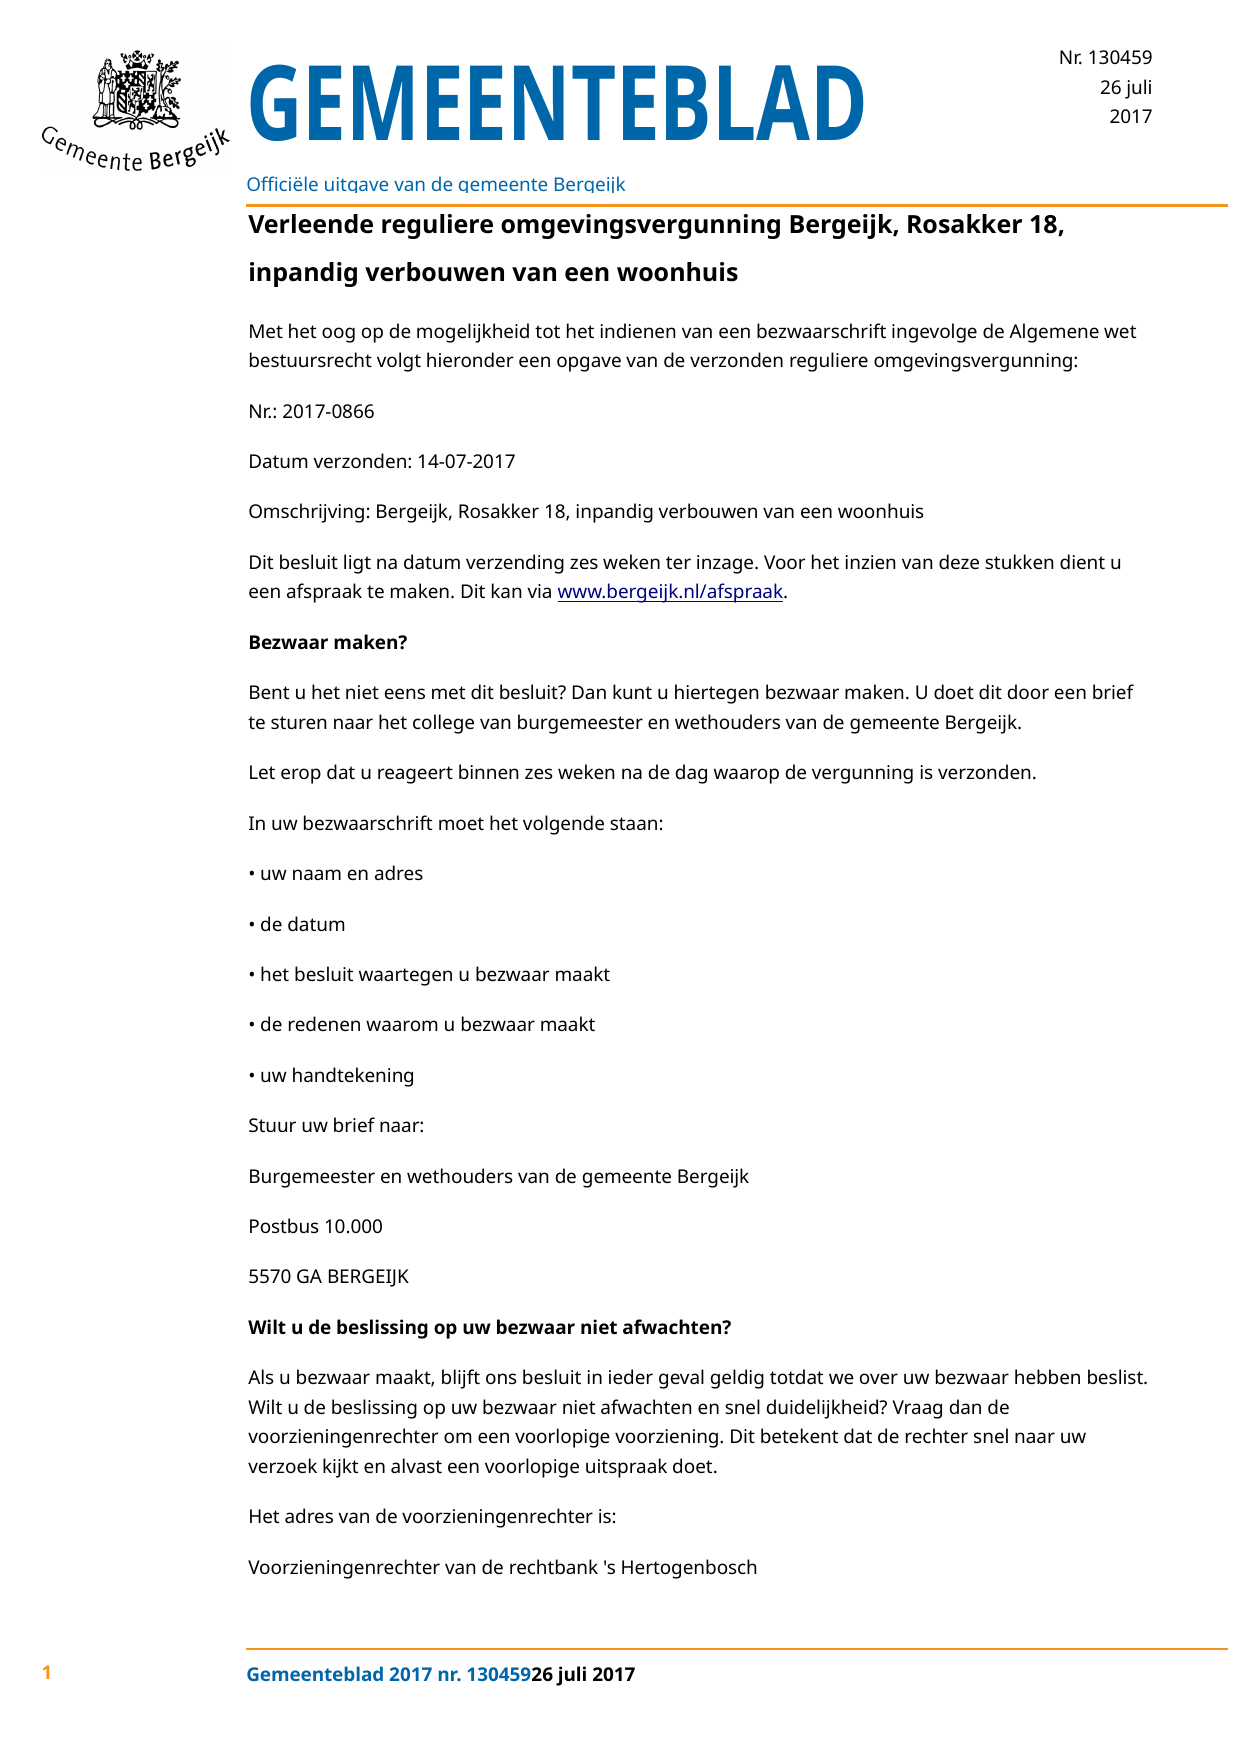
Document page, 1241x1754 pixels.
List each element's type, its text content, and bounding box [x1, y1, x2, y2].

text Voorzieningenrechter van de rechtbank 's Hertogenbosch [248, 1554, 1152, 1580]
text Bent u het niet eens met dit besluit? Dan kunt u hiertegen bezwaar maken. U doet dit door een brief te sturen naar het college van burgemeester en wethouders van de gemeente Bergeijk. [248, 679, 1152, 735]
picture [41, 47, 231, 172]
text Wilt u de beslissing op uw bezwaar niet afwachten? [248, 1314, 1152, 1340]
text Verleende reguliere omgevingsvergunning Bergeijk, Rosakker 18, inpandig verbouwen van een woonhuis [248, 207, 1152, 288]
text Datum verzonden: 14-07-2017 [248, 448, 1152, 474]
text In uw bezwaarschrift moet het volgende staan: [248, 810, 1152, 836]
text Postbus 10.000 [248, 1213, 1152, 1239]
text • de redenen waarom u bezwaar maakt [248, 1012, 1152, 1037]
text Nr.: 2017-0866 [248, 398, 1152, 424]
text Bezwaar maken? [248, 629, 1152, 655]
text Als u bezwaar maakt, blijft ons besluit in ieder geval geldig totdat we over uw bezwaar hebben beslist. Wilt u de beslissing op uw bezwaar niet afwachten en snel duidelijkheid? Vraag dan de voorzieningenrechter om een voorlopige voorziening. Dit betekent dat de rechter snel naar uw verzoek kijkt en alvast een voorlopige uitspraak doet. [248, 1364, 1152, 1479]
text Omschrijving: Bergeijk, Rosakker 18, inpandig verbouwen van een woonhuis [248, 499, 1152, 524]
text Met het oog op de mogelijkheid tot het indienen van een bezwaarschrift ingevolge de Algemene wet bestuursrecht volgt hieronder een opgave van de verzonden reguliere omgevingsvergunning: [248, 318, 1152, 373]
text Het adres van de voorzieningenrechter is: [248, 1504, 1152, 1529]
text • de datum [248, 911, 1152, 937]
text Burgemeester en wethouders van de gemeente Bergeijk [248, 1163, 1152, 1189]
text Stuur uw brief naar: [248, 1112, 1152, 1138]
text • het besluit waartegen u bezwaar maakt [248, 961, 1152, 987]
text • uw handtekening [248, 1062, 1152, 1088]
text • uw naam en adres [248, 860, 1152, 886]
text Let erop dat u reageert binnen zes weken na de dag waarop de vergunning is verzonden. [248, 759, 1152, 785]
text 5570 GA BERGEIJK [248, 1264, 1152, 1289]
text Dit besluit ligt na datum verzending zes weken ter inzage. Voor het inzien van deze stukken dient u een afspraak te maken. Dit kan via www.bergeijk.nl/afspraak. [248, 549, 1152, 604]
